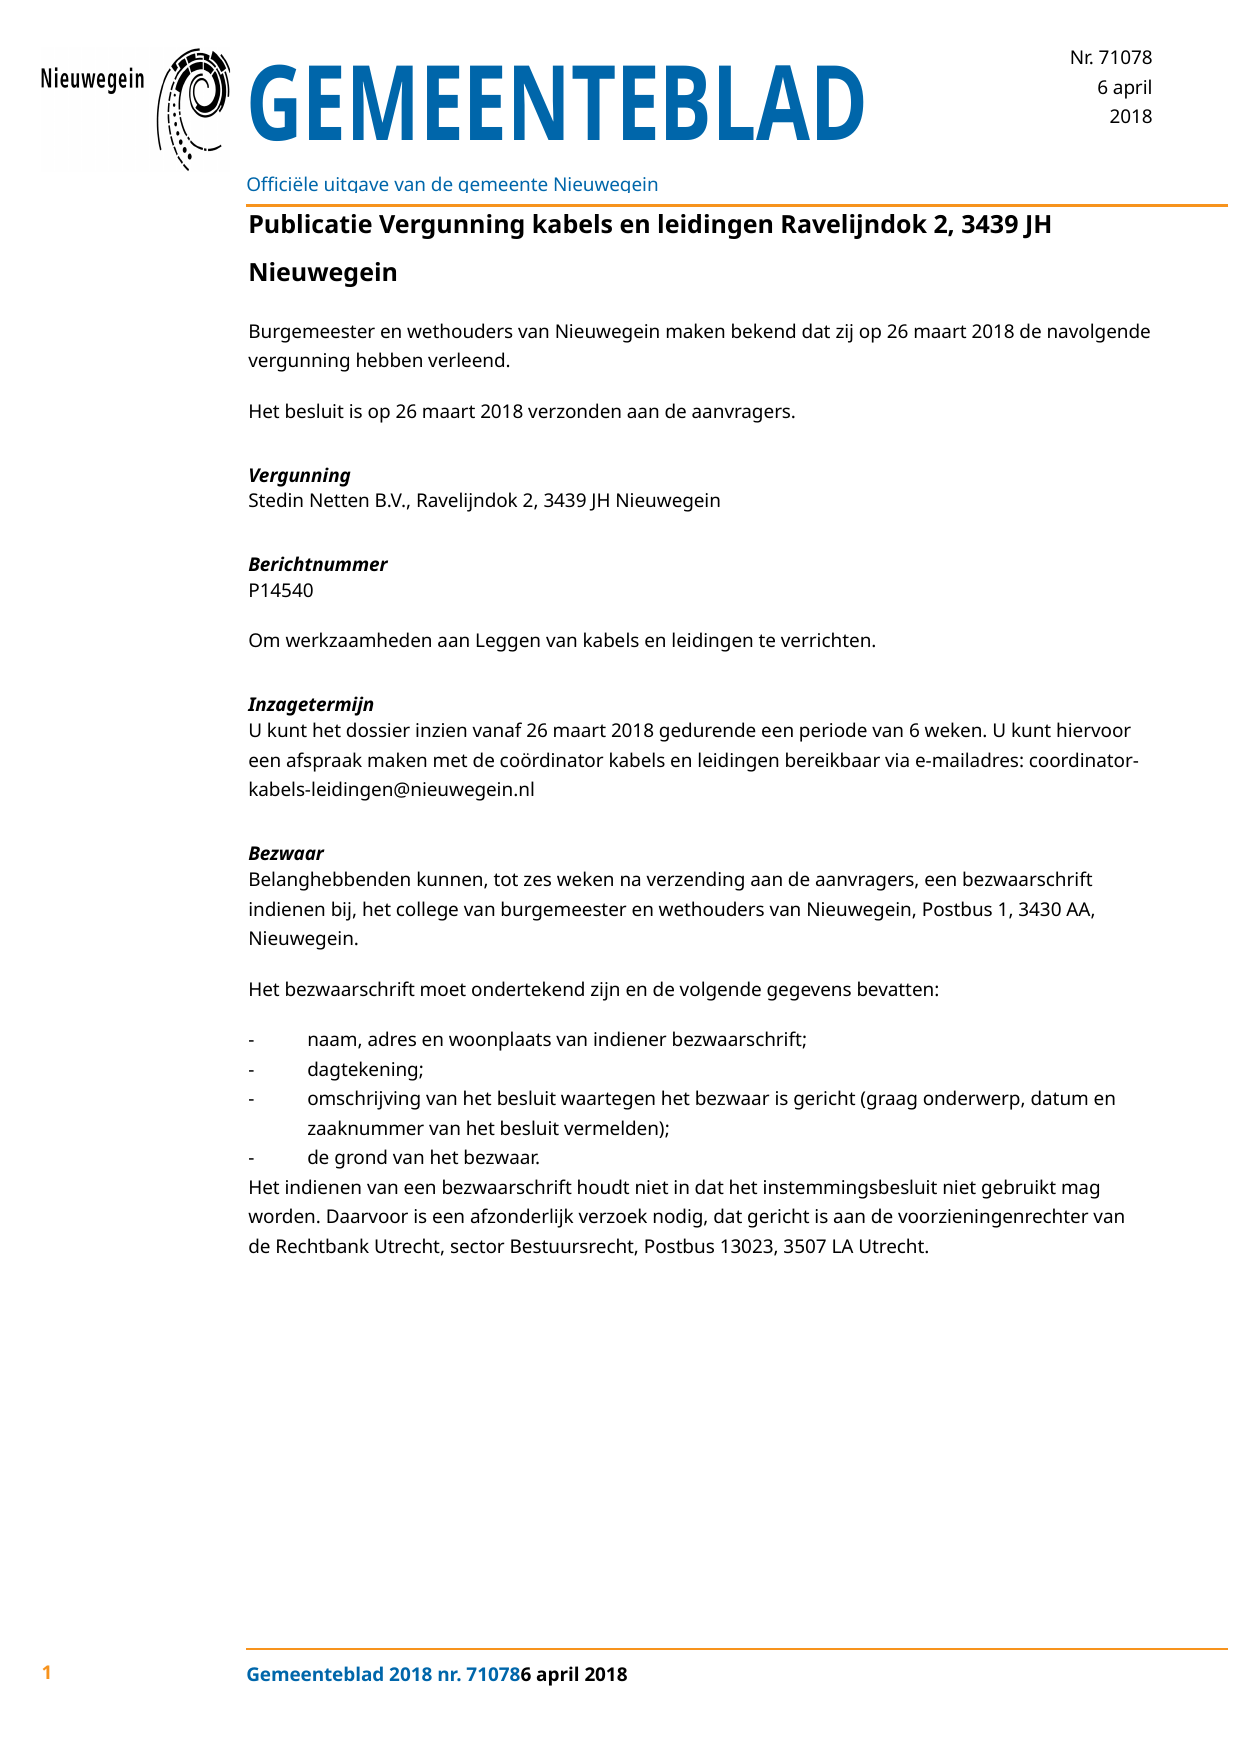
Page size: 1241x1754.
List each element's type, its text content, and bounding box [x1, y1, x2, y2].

list dagtekening; [248, 1056, 1152, 1082]
text U kunt het dossier inzien vanaf 26 maart 2018 gedurende een periode van 6 weken. U kunt hiervoor een afspraak maken met de coördinator kabels en leidingen bereikbaar via e-mailadres: coordinator-kabels-leidingen@nieuwegein.nl [248, 717, 1152, 802]
text Het besluit is op 26 maart 2018 verzonden aan de aanvragers. [248, 398, 1152, 424]
text Het indienen van een bezwaarschrift houdt niet in dat het instemmingsbesluit niet gebruikt mag worden. Daarvoor is een afzonderlijk verzoek nodig, dat gericht is aan de voorzieningenrechter van de Rechtbank Utrecht, sector Bestuursrecht, Postbus 13023, 3507 LA Utrecht. [248, 1174, 1152, 1259]
list naam, adres en woonplaats van indiener bezwaarschrift; [248, 1026, 1152, 1052]
text Belanghebbenden kunnen, tot zes weken na verzending aan de aanvragers, een bezwaarschrift indienen bij, het college van burgemeester en wethouders van Nieuwegein, Postbus 1, 3430 AA, Nieuwegein. [248, 866, 1152, 951]
text Inzagetermijn [248, 692, 1152, 717]
picture [41, 47, 231, 172]
text Vergunning [248, 462, 1152, 488]
list omschrijving van het besluit waartegen het bezwaar is gericht (graag onderwerp, datum en zaaknummer van het besluit vermelden); [248, 1085, 1152, 1141]
text P14540 [248, 577, 1152, 603]
text Publicatie Vergunning kabels en leidingen Ravelijndok 2, 3439 JH Nieuwegein [248, 207, 1152, 288]
text Burgemeester en wethouders van Nieuwegein maken bekend dat zij op 26 maart 2018 de navolgende vergunning hebben verleend. [248, 318, 1152, 373]
text Stedin Netten B.V., Ravelijndok 2, 3439 JH Nieuwegein [248, 488, 1152, 513]
text Het bezwaarschrift moet ondertekend zijn en de volgende gegevens bevatten: [248, 976, 1152, 1002]
text Om werkzaamheden aan Leggen van kabels en leidingen te verrichten. [248, 628, 1152, 653]
text Berichtnummer [248, 552, 1152, 577]
list de grond van het bezwaar. [248, 1144, 1152, 1170]
text Bezwaar [248, 841, 1152, 866]
